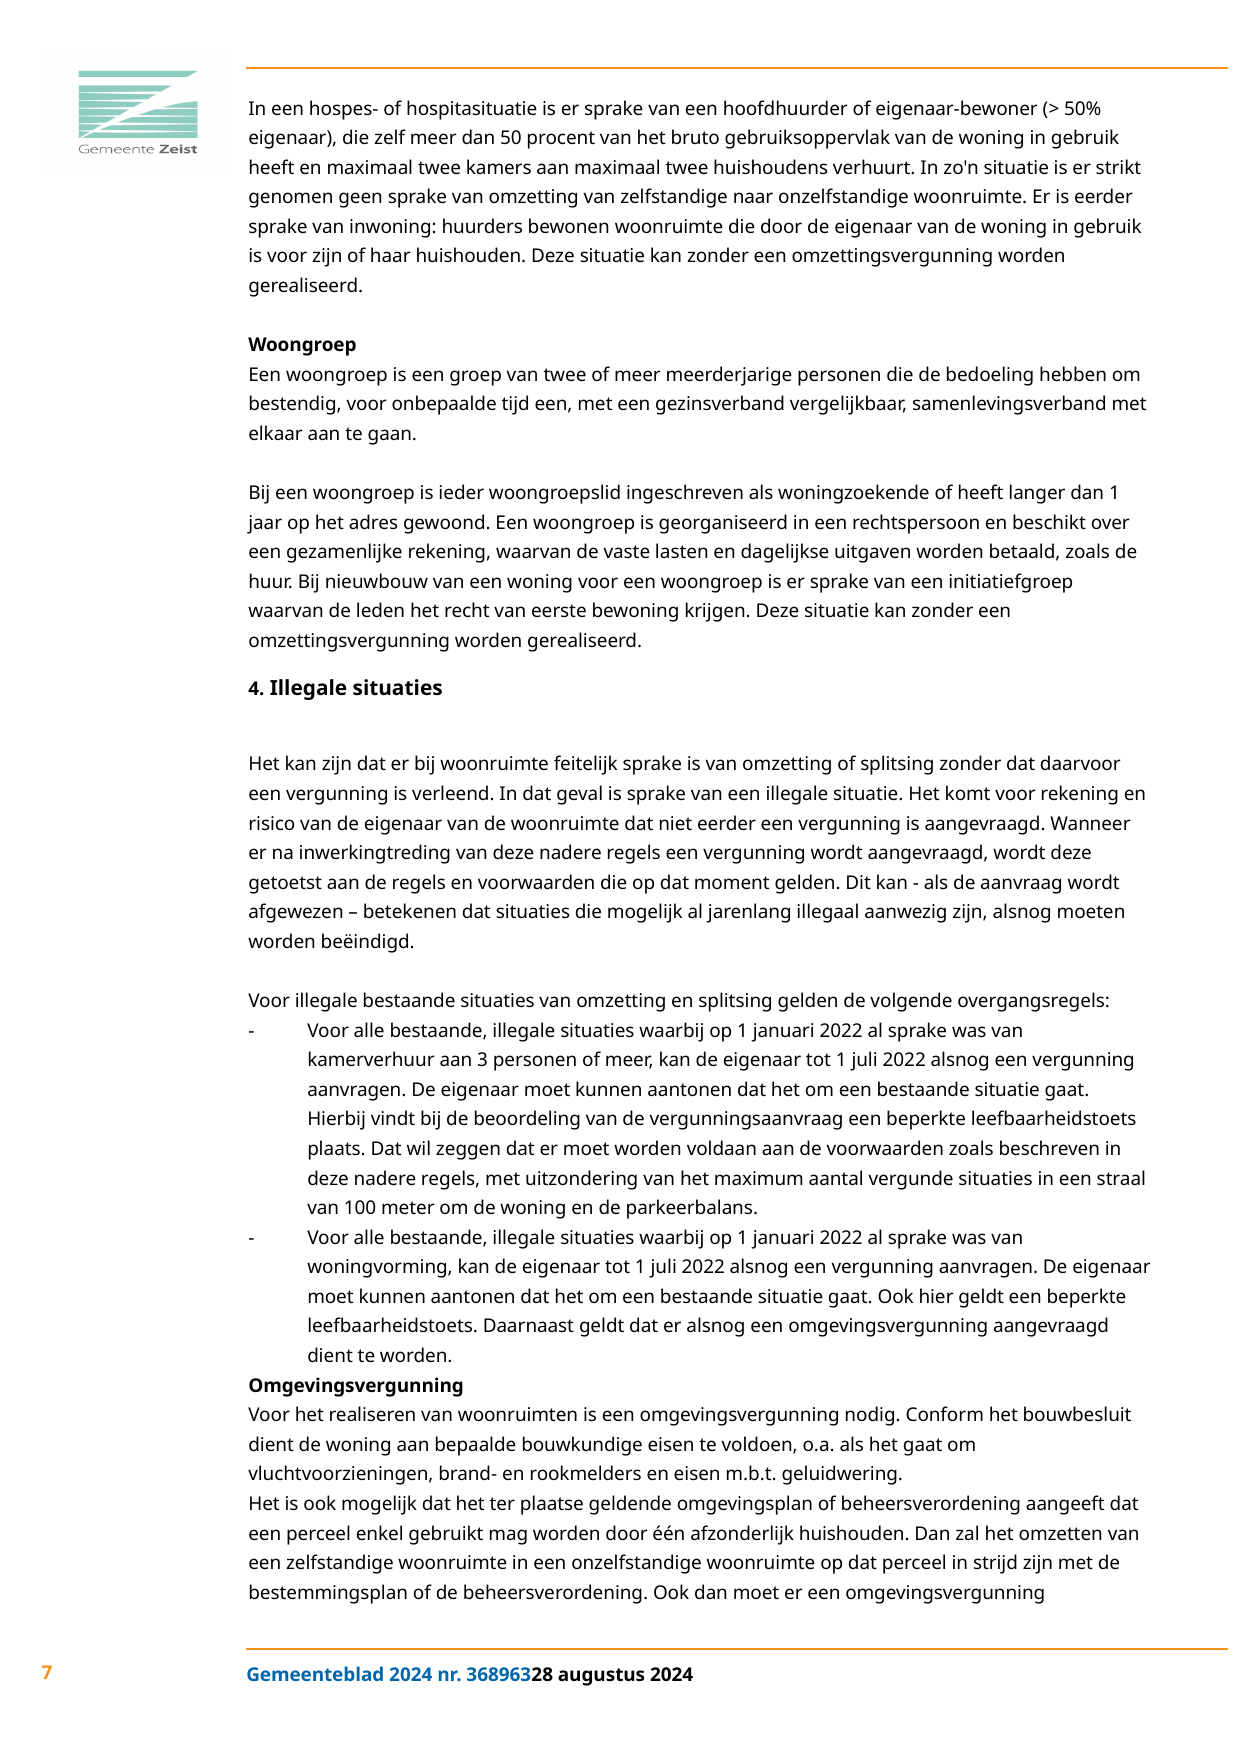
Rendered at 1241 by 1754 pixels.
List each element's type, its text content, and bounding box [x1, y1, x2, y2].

text Woongroep [248, 331, 1152, 357]
text Het is ook mogelijk dat het ter plaatse geldende omgevingsplan of beheersverordening aangeeft dat een perceel enkel gebruikt mag worden door één afzonderlijk huishouden. Dan zal het omzetten van een zelfstandige woonruimte in een onzelfstandige woonruimte op dat perceel in strijd zijn met de bestemmingsplan of de beheersverordening. Ook dan moet er een omgevingsvergunning [248, 1490, 1152, 1605]
list Voor alle bestaande, illegale situaties waarbij op 1 januari 2022 al sprake was van kamerverhuur aan 3 personen of meer, kan de eigenaar tot 1 juli 2022 alsnog een vergunning aanvragen. De eigenaar moet kunnen aantonen dat het om een bestaande situatie gaat. Hierbij vindt bij de beoordeling van de vergunningsaanvraag een beperkte leefbaarheidstoets plaats. Dat wil zeggen dat er moet worden voldaan aan de voorwaarden zoals beschreven in deze nadere regels, met uitzondering van het maximum aantal vergunde situaties in een straal van 100 meter om de woning en de parkeerbalans. [248, 1017, 1152, 1220]
text Voor het realiseren van woonruimten is een omgevingsvergunning nodig. Conform het bouwbesluit dient de woning aan bepaalde bouwkundige eisen te voldoen, o.a. als het gaat om vluchtvoorzieningen, brand- en rookmelders en eisen m.b.t. geluidwering. [248, 1401, 1152, 1486]
list Voor alle bestaande, illegale situaties waarbij op 1 januari 2022 al sprake was van woningvorming, kan de eigenaar tot 1 juli 2022 alsnog een vergunning aanvragen. De eigenaar moet kunnen aantonen dat het om een bestaande situatie gaat. Ook hier geldt een beperkte leefbaarheidstoets. Daarnaast geldt dat er alsnog een omgevingsvergunning aangevraagd dient te worden. [248, 1224, 1152, 1368]
text Voor illegale bestaande situaties van omzetting en splitsing gelden de volgende overgangsregels: [248, 987, 1152, 1013]
picture [41, 47, 231, 172]
text In een hospes- of hospitasituatie is er sprake van een hoofdhuurder of eigenaar-bewoner (> 50% eigenaar), die zelf meer dan 50 procent van het bruto gebruiksoppervlak van de woning in gebruik heeft en maximaal twee kamers aan maximaal twee huishoudens verhuurt. In zo'n situatie is er strikt genomen geen sprake van omzetting van zelfstandige naar onzelfstandige woonruimte. Er is eerder sprake van inwoning: huurders bewonen woonruimte die door de eigenaar van de woning in gebruik is voor zijn of haar huishouden. Deze situatie kan zonder een omzettingsvergunning worden gerealiseerd. [248, 95, 1152, 298]
text Het kan zijn dat er bij woonruimte feitelijk sprake is van omzetting of splitsing zonder dat daarvoor een vergunning is verleend. In dat geval is sprake van een illegale situatie. Het komt voor rekening en risico van de eigenaar van de woonruimte dat niet eerder een vergunning is aangevraagd. Wanneer er na inwerkingtreding van deze nadere regels een vergunning wordt aangevraagd, wordt deze getoetst aan de regels en voorwaarden die op dat moment gelden. Dit kan - als de aanvraag wordt afgewezen – betekenen dat situaties die mogelijk al jarenlang illegaal aanwezig zijn, alsnog moeten worden beëindigd. [248, 751, 1152, 954]
text 4. Illegale situaties [248, 673, 1152, 701]
text Bij een woongroep is ieder woongroepslid ingeschreven als woningzoekende of heeft langer dan 1 jaar op het adres gewoond. Een woongroep is georganiseerd in een rechtspersoon en beschikt over een gezamenlijke rekening, waarvan de vaste lasten en dagelijkse uitgaven worden betaald, zoals de huur. Bij nieuwbouw van een woning voor een woongroep is er sprake van een initiatiefgroep waarvan de leden het recht van eerste bewoning krijgen. Deze situatie kan zonder een omzettingsvergunning worden gerealiseerd. [248, 479, 1152, 653]
text Een woongroep is een groep van twee of meer meerderjarige personen die de bedoeling hebben om bestendig, voor onbepaalde tijd een, met een gezinsverband vergelijkbaar, samenlevingsverband met elkaar aan te gaan. [248, 361, 1152, 446]
text Omgevingsvergunning [248, 1372, 1152, 1398]
